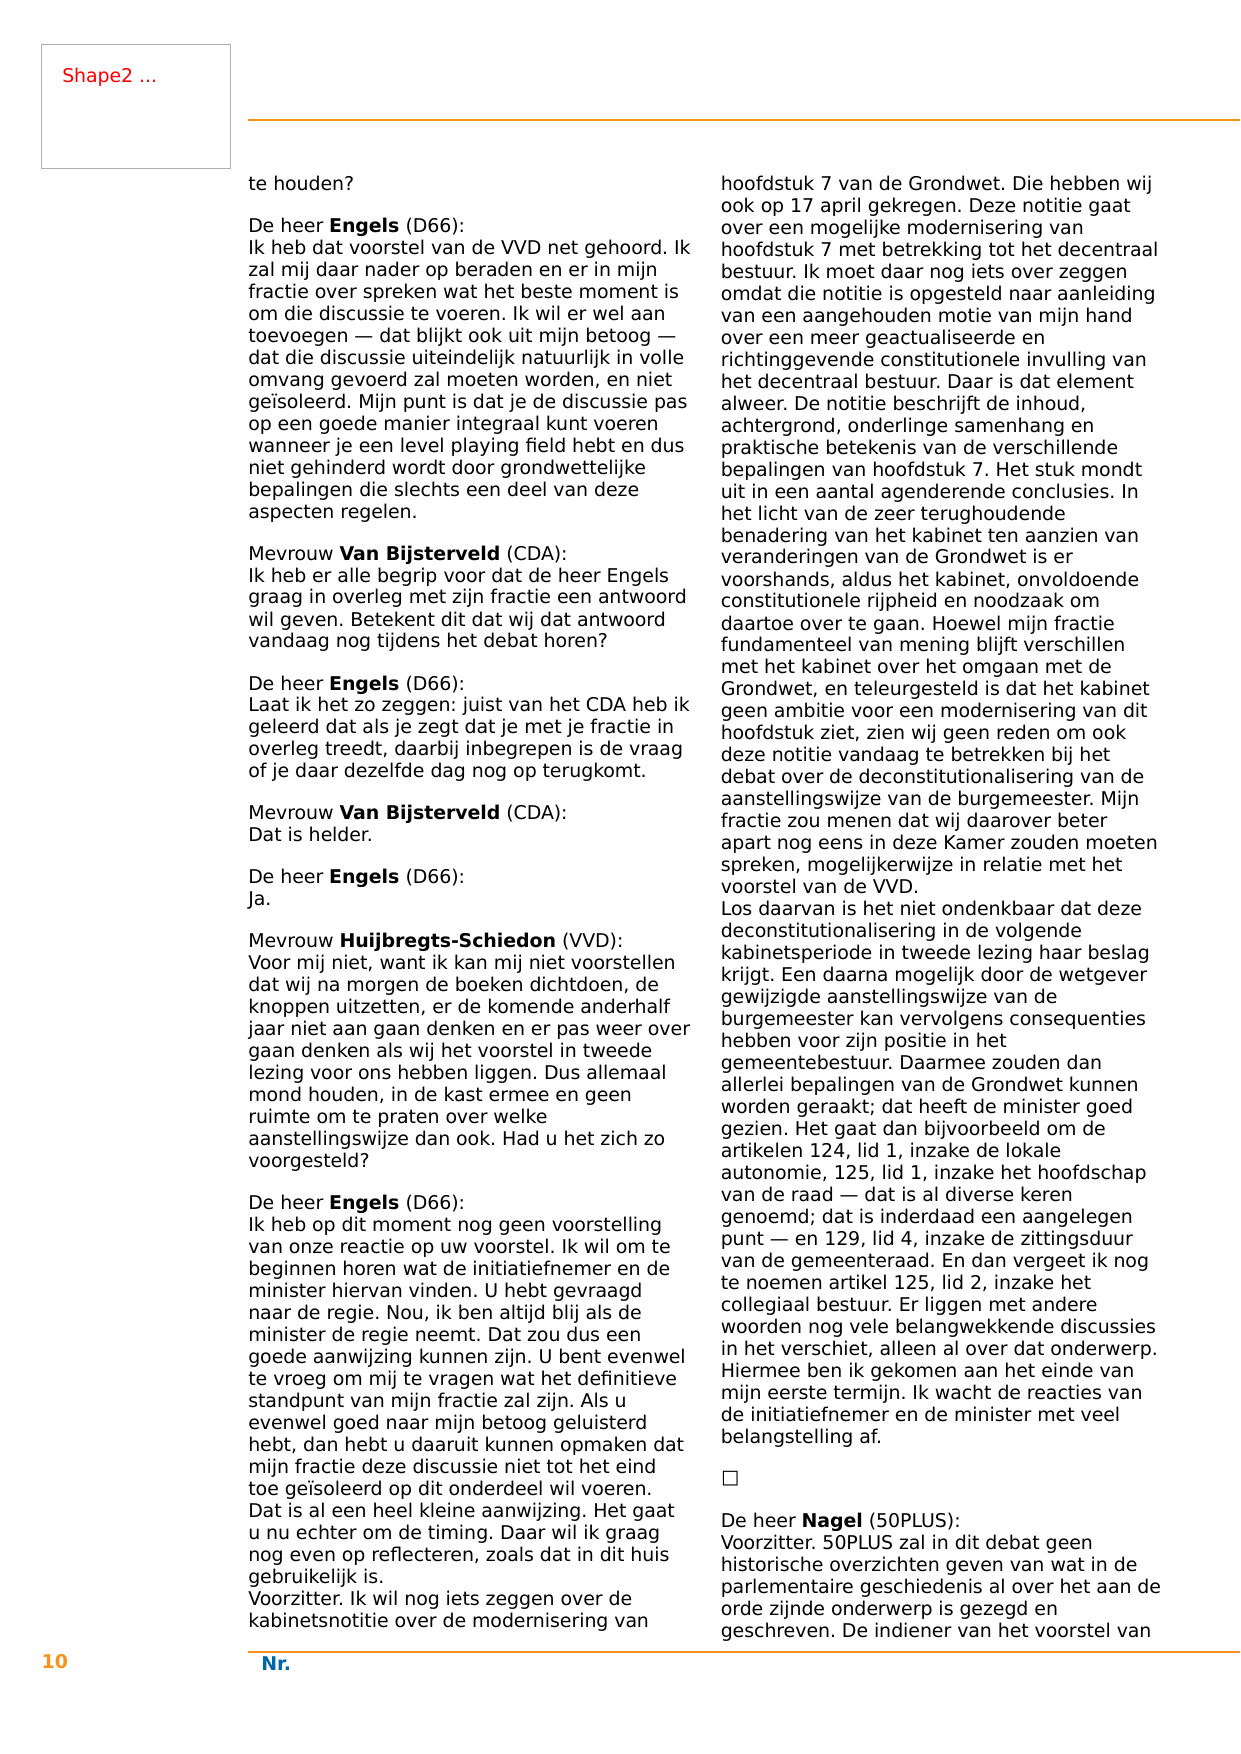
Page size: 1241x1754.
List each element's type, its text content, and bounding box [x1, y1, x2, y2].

text Ik heb dat voorstel van de VVD net gehoord. Ik zal mij daar nader op beraden en er in mijn fractie over spreken wat het beste moment is om die discussie te voeren. Ik wil er wel aan toevoegen — dat blijkt ook uit mijn betoog — dat die discussie uiteindelijk natuurlijk in volle omvang gevoerd zal moeten worden, en niet geïsoleerd. Mijn punt is dat je de discussie pas op een goede manier integraal kunt voeren wanneer je een level playing field hebt en dus niet gehinderd wordt door grondwettelijke bepalingen die slechts een deel van deze aspecten regelen. [248, 237, 691, 522]
text Dat is helder. [248, 824, 691, 846]
text De heer Nagel (50PLUS): [721, 1509, 1163, 1532]
text Ik heb er alle begrip voor dat de heer Engels graag in overleg met zijn fractie een antwoord wil geven. Betekent dit dat wij dat antwoord vandaag nog tijdens het debat horen? [248, 564, 691, 652]
text De heer Engels (D66): [248, 215, 691, 237]
text te houden? [248, 173, 691, 195]
text Voorzitter. Ik wil nog iets zeggen over de kabinetsnotitie over de modernisering van [248, 1588, 691, 1632]
text Voorzitter. 50PLUS zal in dit debat geen historische overzichten geven van wat in de parlementaire geschiedenis al over het aan de orde zijnde onderwerp is gezegd en geschreven. De indiener van het voorstel van [721, 1532, 1163, 1641]
text ⬜ [721, 1468, 1163, 1489]
text Mevrouw Huijbregts-Schiedon (VVD): [248, 930, 691, 952]
text Mevrouw Van Bijsterveld (CDA): [248, 802, 691, 824]
text Voor mij niet, want ik kan mij niet voorstellen dat wij na morgen de boeken dichtdoen, de knoppen uitzetten, er de komende anderhalf jaar niet aan gaan denken en er pas weer over gaan denken als wij het voorstel in tweede lezing voor ons hebben liggen. Dus allemaal mond houden, in de kast ermee en geen ruimte om te praten over welke aanstellingswijze dan ook. Had u het zich zo voorgesteld? [248, 952, 691, 1172]
text De heer Engels (D66): [248, 866, 691, 888]
text Ik heb op dit moment nog geen voorstelling van onze reactie op uw voorstel. Ik wil om te beginnen horen wat de initiatiefnemer en de minister hiervan vinden. U hebt gevraagd naar de regie. Nou, ik ben altijd blij als de minister de regie neemt. Dat zou dus een goede aanwijzing kunnen zijn. U bent evenwel te vroeg om mij te vragen wat het definitieve standpunt van mijn fractie zal zijn. Als u evenwel goed naar mijn betoog geluisterd hebt, dan hebt u daaruit kunnen opmaken dat mijn fractie deze discussie niet tot het eind toe geïsoleerd op dit onderdeel wil voeren. Dat is al een heel kleine aanwijzing. Het gaat u nu echter om de timing. Daar wil ik graag nog even op reflecteren, zoals dat in dit huis gebruikelijk is. [248, 1214, 691, 1588]
text De heer Engels (D66): [248, 672, 691, 694]
text hoofdstuk 7 van de Grondwet. Die hebben wij ook op 17 april gekregen. Deze notitie gaat over een mogelijke modernisering van hoofdstuk 7 met betrekking tot het decentraal bestuur. Ik moet daar nog iets over zeggen omdat die notitie is opgesteld naar aanleiding van een aangehouden motie van mijn hand over een meer geactualiseerde en richtinggevende constitutionele invulling van het decentraal bestuur. Daar is dat element alweer. De notitie beschrijft de inhoud, achtergrond, onderlinge samenhang en praktische betekenis van de verschillende bepalingen van hoofdstuk 7. Het stuk mondt uit in een aantal agenderende conclusies. In het licht van de zeer terughoudende benadering van het kabinet ten aanzien van veranderingen van de Grondwet is er voorshands, aldus het kabinet, onvoldoende constitutionele rijpheid en noodzaak om daartoe over te gaan. Hoewel mijn fractie fundamenteel van mening blijft verschillen met het kabinet over het omgaan met de Grondwet, en teleurgesteld is dat het kabinet geen ambitie voor een modernisering van dit hoofdstuk ziet, zien wij geen reden om ook deze notitie vandaag te betrekken bij het debat over de deconstitutionalisering van de aanstellingswijze van de burgemeester. Mijn fractie zou menen dat wij daarover beter apart nog eens in deze Kamer zouden moeten spreken, mogelijkerwijze in relatie met het voorstel van de VVD. [721, 173, 1163, 898]
text De heer Engels (D66): [248, 1192, 691, 1214]
text Laat ik het zo zeggen: juist van het CDA heb ik geleerd dat als je zegt dat je met je fractie in overleg treedt, daarbij inbegrepen is de vraag of je daar dezelfde dag nog op terugkomt. [248, 694, 691, 782]
text Mevrouw Van Bijsterveld (CDA): [248, 542, 691, 564]
text Hiermee ben ik gekomen aan het einde van mijn eerste termijn. Ik wacht de reacties van de initiatiefnemer en de minister met veel belangstelling af. [721, 1360, 1163, 1448]
text Ja. [248, 888, 691, 910]
text Los daarvan is het niet ondenkbaar dat deze deconstitutionalisering in de volgende kabinetsperiode in tweede lezing haar beslag krijgt. Een daarna mogelijk door de wetgever gewijzigde aanstellingswijze van de burgemeester kan vervolgens consequenties hebben voor zijn positie in het gemeentebestuur. Daarmee zouden dan allerlei bepalingen van de Grondwet kunnen worden geraakt; dat heeft de minister goed gezien. Het gaat dan bijvoorbeeld om de artikelen 124, lid 1, inzake de lokale autonomie, 125, lid 1, inzake het hoofdschap van de raad — dat is al diverse keren genoemd; dat is inderdaad een aangelegen punt — en 129, lid 4, inzake de zittingsduur van de gemeenteraad. En dan vergeet ik nog te noemen artikel 125, lid 2, inzake het collegiaal bestuur. Er liggen met andere woorden nog vele belangwekkende discussies in het verschiet, alleen al over dat onderwerp. [721, 898, 1163, 1360]
